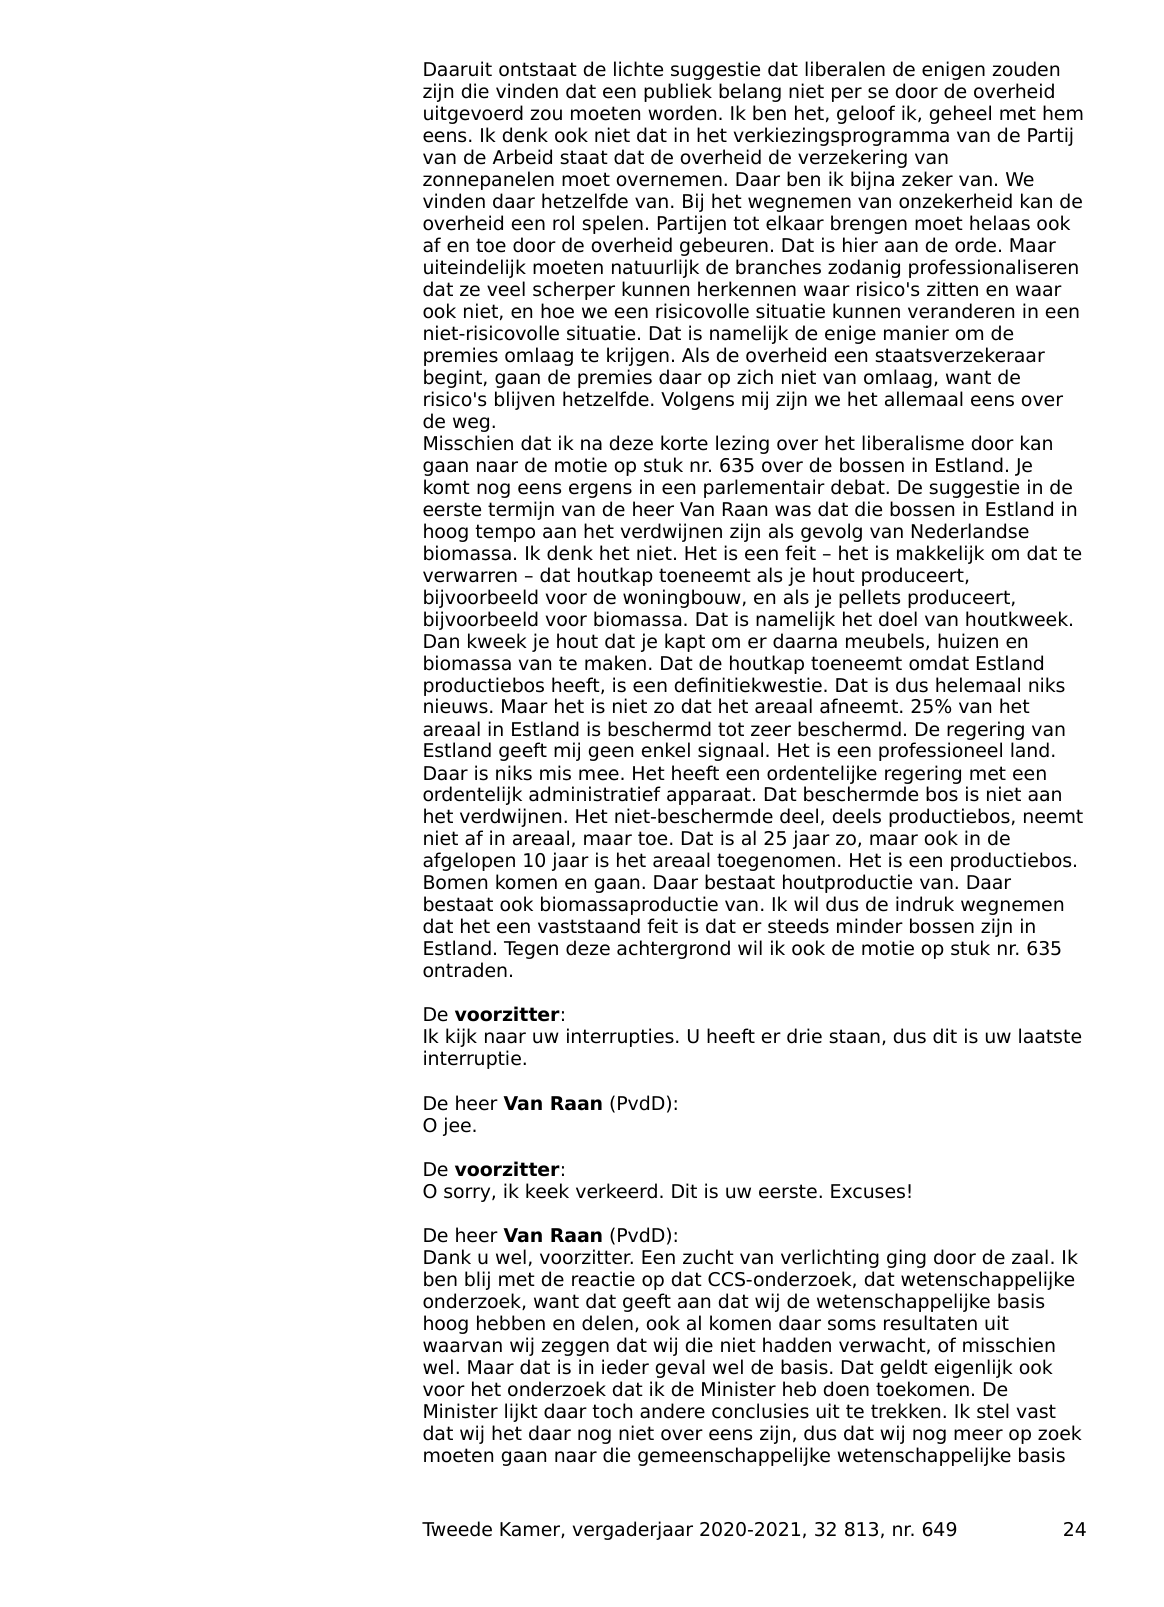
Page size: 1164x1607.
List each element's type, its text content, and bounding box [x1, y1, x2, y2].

text Daaruit ontstaat de lichte suggestie dat liberalen de enigen zouden zijn die vinden dat een publiek belang niet per se door de overheid uitgevoerd zou moeten worden. Ik ben het, geloof ik, geheel met hem eens. Ik denk ook niet dat in het verkiezingsprogramma van de Partij van de Arbeid staat dat de overheid de verzekering van zonnepanelen moet overnemen. Daar ben ik bijna zeker van. We vinden daar hetzelfde van. Bij het wegnemen van onzekerheid kan de overheid een rol spelen. Partijen tot elkaar brengen moet helaas ook af en toe door de overheid gebeuren. Dat is hier aan de orde. Maar uiteindelijk moeten natuurlijk de branches zodanig professionaliseren dat ze veel scherper kunnen herkennen waar risico's zitten en waar ook niet, en hoe we een risicovolle situatie kunnen veranderen in een niet-risicovolle situatie. Dat is namelijk de enige manier om de premies omlaag te krijgen. Als de overheid een staatsverzekeraar begint, gaan de premies daar op zich niet van omlaag, want de risico's blijven hetzelfde. Volgens mij zijn we het allemaal eens over de weg. [422, 59, 1087, 433]
text De heer Van Raan (PvdD): [422, 1225, 1087, 1247]
text Misschien dat ik na deze korte lezing over het liberalisme door kan gaan naar de motie op stuk nr. 635 over de bossen in Estland. Je komt nog eens ergens in een parlementair debat. De suggestie in de eerste termijn van de heer Van Raan was dat die bossen in Estland in hoog tempo aan het verdwijnen zijn als gevolg van Nederlandse biomassa. Ik denk het niet. Het is een feit – het is makkelijk om dat te verwarren – dat houtkap toeneemt als je hout produceert, bijvoorbeeld voor de woningbouw, en als je pellets produceert, bijvoorbeeld voor biomassa. Dat is namelijk het doel van houtkweek. Dan kweek je hout dat je kapt om er daarna meubels, huizen en biomassa van te maken. Dat de houtkap toeneemt omdat Estland productiebos heeft, is een definitiekwestie. Dat is dus helemaal niks nieuws. Maar het is niet zo dat het areaal afneemt. 25% van het areaal in Estland is beschermd tot zeer beschermd. De regering van Estland geeft mij geen enkel signaal. Het is een professioneel land. Daar is niks mis mee. Het heeft een ordentelijke regering met een ordentelijk administratief apparaat. Dat beschermde bos is niet aan het verdwijnen. Het niet-beschermde deel, deels productiebos, neemt niet af in areaal, maar toe. Dat is al 25 jaar zo, maar ook in de afgelopen 10 jaar is het areaal toegenomen. Het is een productiebos. Bomen komen en gaan. Daar bestaat houtproductie van. Daar bestaat ook biomassaproductie van. Ik wil dus de indruk wegnemen dat het een vaststaand feit is dat er steeds minder bossen zijn in Estland. Tegen deze achtergrond wil ik ook de motie op stuk nr. 635 ontraden. [422, 433, 1087, 982]
text De voorzitter: [422, 1004, 1087, 1026]
text O jee. [422, 1114, 1087, 1136]
text Dank u wel, voorzitter. Een zucht van verlichting ging door de zaal. Ik ben blij met de reactie op dat CCS-onderzoek, dat wetenschappelijke onderzoek, want dat geeft aan dat wij de wetenschappelijke basis hoog hebben en delen, ook al komen daar soms resultaten uit waarvan wij zeggen dat wij die niet hadden verwacht, of misschien wel. Maar dat is in ieder geval wel de basis. Dat geldt eigenlijk ook voor het onderzoek dat ik de Minister heb doen toekomen. De Minister lijkt daar toch andere conclusies uit te trekken. Ik stel vast dat wij het daar nog niet over eens zijn, dus dat wij nog meer op zoek moeten gaan naar die gemeenschappelijke wetenschappelijke basis [422, 1247, 1087, 1467]
text O sorry, ik keek verkeerd. Dit is uw eerste. Excuses! [422, 1181, 1087, 1203]
text Ik kijk naar uw interrupties. U heeft er drie staan, dus dit is uw laatste interruptie. [422, 1026, 1087, 1070]
text De heer Van Raan (PvdD): [422, 1092, 1087, 1114]
text De voorzitter: [422, 1159, 1087, 1181]
